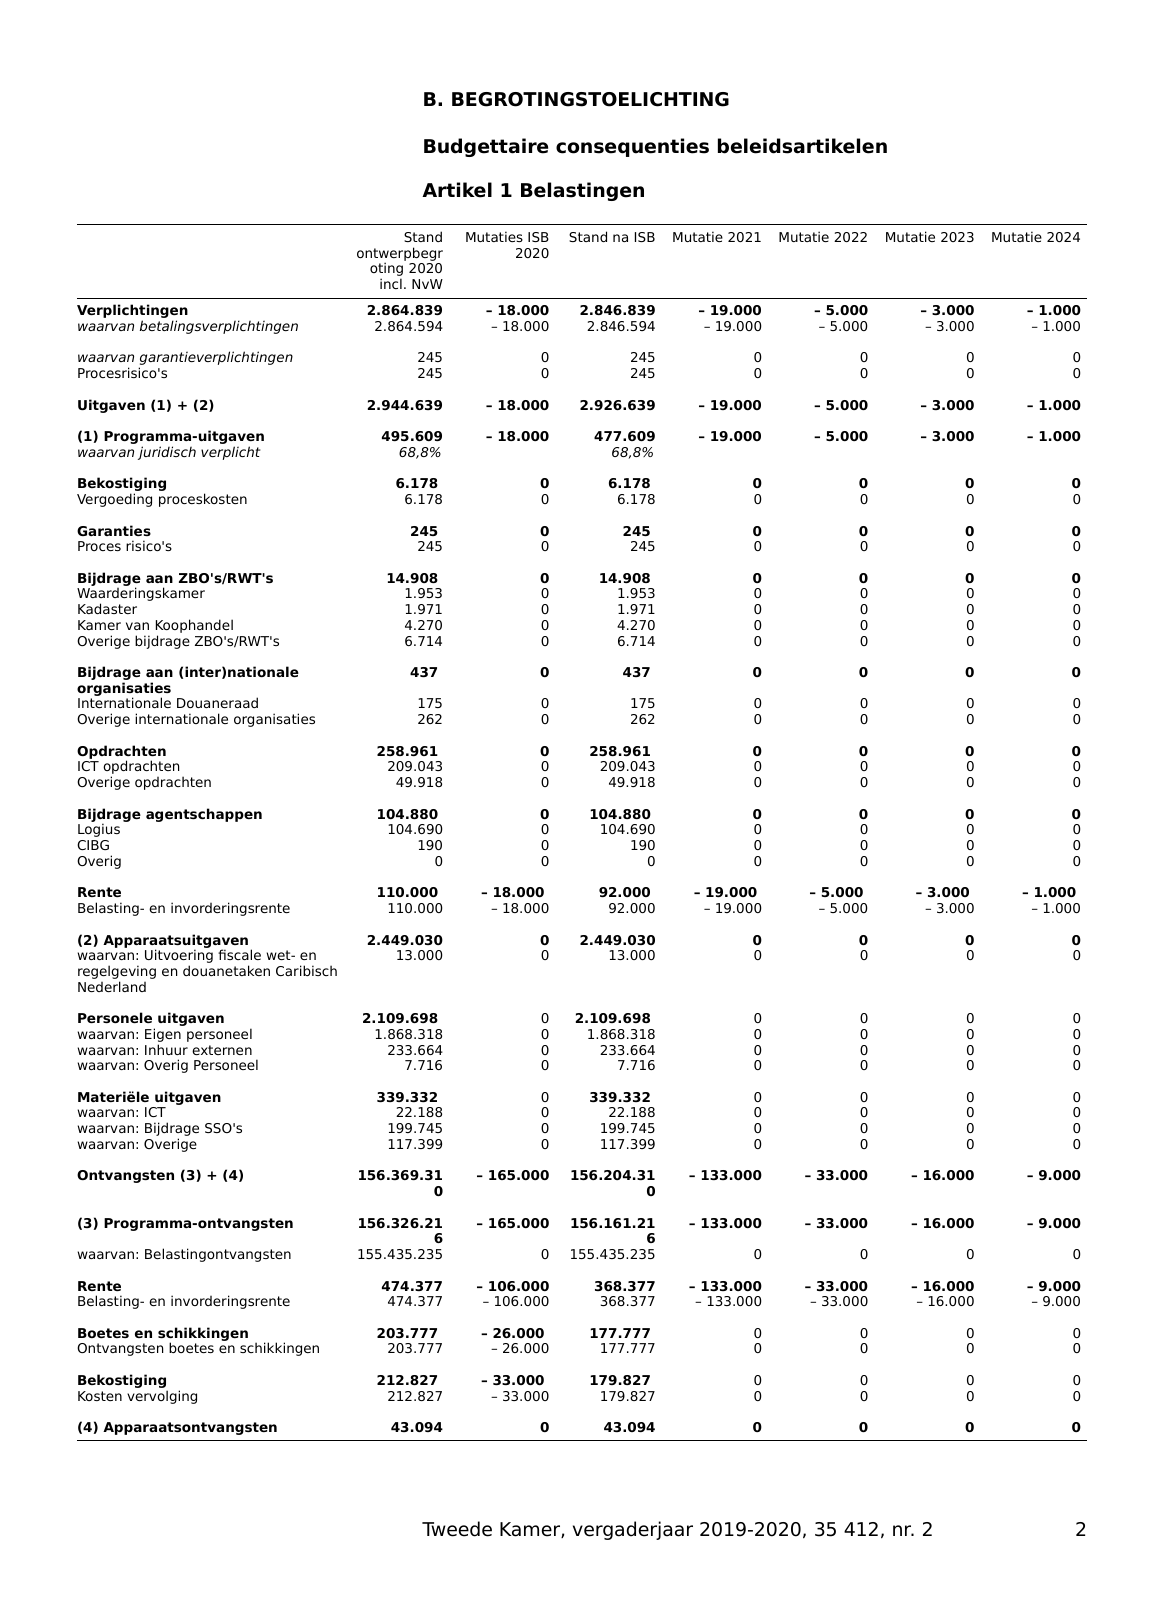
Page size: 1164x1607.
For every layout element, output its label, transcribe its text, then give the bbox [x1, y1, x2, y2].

table_cell [661, 791, 768, 806]
table_cell 0 [980, 665, 1087, 696]
table_cell Boetes en schikkingen [77, 1326, 342, 1341]
table_cell 233.664 [555, 1043, 661, 1058]
table_cell waarvan: Uitvoering fiscale wet- en regelgeving en douanetaken Caribisch Nederland [77, 948, 342, 995]
table_cell 0 [874, 539, 980, 555]
table_cell [555, 995, 661, 1011]
table_cell [343, 413, 449, 429]
table_cell 0 [449, 948, 555, 995]
table_cell 43.094 [343, 1420, 449, 1440]
table_cell Bekostiging [77, 1373, 342, 1388]
table_cell – 19.000 [661, 901, 768, 917]
table_cell Waarderingskamer [77, 586, 342, 602]
table_cell 0 [661, 618, 768, 633]
table_cell [449, 1310, 555, 1326]
table_cell 212.827 [343, 1373, 449, 1388]
table_cell [555, 555, 661, 571]
table_cell [874, 995, 980, 1011]
table_cell 199.745 [343, 1121, 449, 1137]
table_cell 110.000 [343, 901, 449, 917]
table_cell 0 [661, 523, 768, 539]
table_cell [449, 460, 555, 476]
table_cell 0 [768, 665, 874, 696]
table_cell 0 [980, 1389, 1087, 1404]
table_cell – 19.000 [661, 319, 768, 334]
table_cell [343, 869, 449, 885]
table_cell 0 [874, 1341, 980, 1357]
table_cell 0 [980, 350, 1087, 366]
table_cell 0 [449, 1090, 555, 1105]
table_cell Overige internationale organisaties [77, 712, 342, 728]
table_cell – 5.000 [768, 901, 874, 917]
table_cell 0 [768, 1121, 874, 1137]
table_cell – 1.000 [980, 299, 1087, 319]
table_cell – 3.000 [874, 429, 980, 445]
table_cell [343, 791, 449, 806]
table_cell – 3.000 [874, 398, 980, 413]
table_cell 2.944.639 [343, 398, 449, 413]
table_cell ICT opdrachten [77, 759, 342, 775]
table_cell 0 [980, 759, 1087, 775]
table_cell 0 [768, 744, 874, 759]
table_cell 0 [449, 775, 555, 791]
table_cell [980, 508, 1087, 523]
table_cell 0 [980, 571, 1087, 586]
table_cell 0 [980, 822, 1087, 838]
table_cell 49.918 [555, 775, 661, 791]
table_cell 203.777 [343, 1341, 449, 1357]
table_cell 175 [343, 696, 449, 712]
table_cell 0 [768, 854, 874, 869]
table_cell waarvan juridisch verplicht [77, 445, 342, 460]
table_cell 0 [980, 539, 1087, 555]
table_cell [343, 555, 449, 571]
table_cell 0 [980, 618, 1087, 633]
table_cell 0 [768, 1341, 874, 1357]
table_cell 104.690 [343, 822, 449, 838]
table_cell 6.714 [343, 634, 449, 649]
table_cell 474.377 [343, 1278, 449, 1294]
table_cell 0 [874, 1027, 980, 1042]
table_cell 258.961 [555, 744, 661, 759]
table_cell Overige bijdrage ZBO's/RWT's [77, 634, 342, 649]
table_cell 0 [768, 476, 874, 492]
table_cell [661, 649, 768, 665]
table_cell 0 [449, 665, 555, 696]
table_cell 0 [980, 1090, 1087, 1105]
table_cell 0 [874, 822, 980, 838]
table_cell [555, 508, 661, 523]
table_cell 190 [555, 838, 661, 854]
table_cell – 133.000 [661, 1215, 768, 1247]
table_cell 1.971 [555, 602, 661, 618]
table_cell [77, 1153, 342, 1168]
table_cell 0 [980, 1326, 1087, 1341]
table_cell 177.777 [555, 1341, 661, 1357]
table_cell 0 [661, 1247, 768, 1263]
table_cell 0 [768, 1137, 874, 1152]
table_cell 258.961 [343, 744, 449, 759]
table_cell Kadaster [77, 602, 342, 618]
table_cell [343, 1263, 449, 1278]
table_cell – 9.000 [980, 1278, 1087, 1294]
table_cell 14.908 [343, 571, 449, 586]
table_cell [661, 1263, 768, 1278]
table_cell [980, 1357, 1087, 1373]
table_cell [980, 555, 1087, 571]
table_cell – 18.000 [449, 299, 555, 319]
table_cell 0 [874, 759, 980, 775]
table_cell Ontvangsten (3) + (4) [77, 1168, 342, 1200]
table_cell [449, 869, 555, 885]
table_cell 156.369.310 [343, 1168, 449, 1200]
table_cell 0 [980, 696, 1087, 712]
table_cell 6.714 [555, 634, 661, 649]
table_cell [661, 413, 768, 429]
table_cell [555, 1153, 661, 1168]
table_cell 156.204.310 [555, 1168, 661, 1200]
table_cell 0 [661, 712, 768, 728]
table_cell 43.094 [555, 1420, 661, 1440]
table_cell 117.399 [555, 1137, 661, 1152]
table_cell 0 [661, 571, 768, 586]
table_cell 0 [768, 1389, 874, 1404]
table_cell 0 [768, 350, 874, 366]
table_cell [661, 555, 768, 571]
table_cell – 9.000 [980, 1215, 1087, 1247]
table_cell – 19.000 [661, 429, 768, 445]
table_cell 209.043 [555, 759, 661, 775]
table_cell 0 [980, 948, 1087, 995]
table_cell 368.377 [555, 1294, 661, 1310]
table_cell [874, 1263, 980, 1278]
table_cell 2.449.030 [555, 932, 661, 948]
table_cell 0 [661, 759, 768, 775]
table_cell [768, 335, 874, 350]
table_cell [449, 1263, 555, 1278]
table_cell 0 [874, 366, 980, 382]
table_cell 0 [449, 932, 555, 948]
table_cell 22.188 [343, 1105, 449, 1121]
table_cell [449, 917, 555, 932]
table_cell – 16.000 [874, 1168, 980, 1200]
table_cell 0 [768, 1420, 874, 1440]
table_cell [980, 649, 1087, 665]
table_cell Bijdrage aan ZBO's/RWT's [77, 571, 342, 586]
table_cell 0 [874, 1326, 980, 1341]
table_cell [77, 555, 342, 571]
table_cell 0 [661, 1137, 768, 1152]
table_cell [343, 508, 449, 523]
table_cell [661, 445, 768, 460]
table_cell 0 [449, 523, 555, 539]
table_cell – 5.000 [768, 398, 874, 413]
table_cell 0 [980, 775, 1087, 791]
table_cell [980, 1404, 1087, 1420]
table_cell 1.953 [343, 586, 449, 602]
table_cell 0 [874, 744, 980, 759]
table_cell 156.326.216 [343, 1215, 449, 1247]
table_cell 0 [768, 759, 874, 775]
table_cell 0 [768, 523, 874, 539]
table_cell [661, 1153, 768, 1168]
table_cell [449, 1404, 555, 1420]
table_cell 0 [449, 366, 555, 382]
table_cell [449, 1357, 555, 1373]
table_cell 0 [449, 1027, 555, 1042]
table_cell [874, 460, 980, 476]
table_cell 0 [661, 634, 768, 649]
table_cell 0 [874, 1090, 980, 1105]
table_cell 0 [449, 1105, 555, 1121]
table_cell – 3.000 [874, 901, 980, 917]
table_cell – 16.000 [874, 1215, 980, 1247]
table_cell [449, 1200, 555, 1215]
table_cell 0 [980, 838, 1087, 854]
table_header Mutatie 2023 [874, 225, 980, 297]
table_cell 0 [449, 759, 555, 775]
table_header [77, 225, 342, 297]
table_cell [343, 649, 449, 665]
table_cell [555, 460, 661, 476]
table_cell 0 [661, 1389, 768, 1404]
table_cell 0 [874, 696, 980, 712]
table_cell 245 [555, 523, 661, 539]
table_cell 0 [768, 1326, 874, 1341]
table_header Stand ontwerpbegroting 2020 incl. NvW [343, 225, 449, 297]
table_cell – 33.000 [768, 1294, 874, 1310]
table_cell 368.377 [555, 1278, 661, 1294]
table_cell – 9.000 [980, 1294, 1087, 1310]
table_cell 68,8% [555, 445, 661, 460]
table_cell – 9.000 [980, 1168, 1087, 1200]
table_cell 179.827 [555, 1389, 661, 1404]
table_cell Rente [77, 1278, 342, 1294]
table_cell [343, 382, 449, 397]
table_cell 4.270 [555, 618, 661, 633]
table_cell 0 [980, 712, 1087, 728]
table_cell [874, 1404, 980, 1420]
table_cell 0 [768, 948, 874, 995]
table_cell [661, 335, 768, 350]
table_cell – 18.000 [449, 901, 555, 917]
table_cell – 106.000 [449, 1294, 555, 1310]
table_cell 245 [343, 523, 449, 539]
table_header Stand na ISB [555, 225, 661, 297]
table_cell [449, 1074, 555, 1089]
table_cell 474.377 [343, 1294, 449, 1310]
table_cell Verplichtingen [77, 299, 342, 319]
table_cell Kamer van Koophandel [77, 618, 342, 633]
table_cell [874, 1074, 980, 1089]
table_cell 2.109.698 [343, 1011, 449, 1027]
table_cell [661, 508, 768, 523]
table_cell [768, 460, 874, 476]
table_cell [874, 791, 980, 806]
table_cell 209.043 [343, 759, 449, 775]
table_cell – 16.000 [874, 1278, 980, 1294]
subtitle Budgettaire consequenties beleidsartikelen [422, 136, 1087, 158]
table_cell 0 [661, 586, 768, 602]
table_cell 0 [661, 1373, 768, 1388]
table_cell [874, 413, 980, 429]
table_cell 339.332 [343, 1090, 449, 1105]
table_cell 0 [768, 1247, 874, 1263]
table_cell [980, 791, 1087, 806]
table_cell 0 [980, 586, 1087, 602]
table_cell [77, 1404, 342, 1420]
table_cell 245 [343, 366, 449, 382]
table_cell [343, 1200, 449, 1215]
table_cell 0 [768, 712, 874, 728]
table_cell 0 [980, 634, 1087, 649]
table_cell 262 [343, 712, 449, 728]
table_cell [874, 869, 980, 885]
table_cell [874, 382, 980, 397]
table_cell [555, 1404, 661, 1420]
table_cell 0 [874, 932, 980, 948]
table_cell [343, 1357, 449, 1373]
table_cell 0 [661, 806, 768, 822]
table_cell Bijdrage agentschappen [77, 806, 342, 822]
table_cell – 1.000 [980, 398, 1087, 413]
table_cell waarvan: Overig Personeel [77, 1058, 342, 1074]
table_cell Overig [77, 854, 342, 869]
table_cell 0 [449, 806, 555, 822]
table_cell [980, 335, 1087, 350]
table_cell 0 [661, 696, 768, 712]
table_cell [77, 1074, 342, 1089]
table_cell [980, 1310, 1087, 1326]
table_cell – 18.000 [449, 885, 555, 901]
table_cell – 33.000 [768, 1215, 874, 1247]
table_cell [768, 508, 874, 523]
table_header Mutaties ISB 2020 [449, 225, 555, 297]
table_cell 0 [661, 1105, 768, 1121]
table_cell 0 [661, 1011, 768, 1027]
table_cell 0 [980, 1137, 1087, 1152]
table_cell [980, 869, 1087, 885]
table_cell – 33.000 [449, 1389, 555, 1404]
table_cell Ontvangsten boetes en schikkingen [77, 1341, 342, 1357]
table_cell [874, 728, 980, 743]
table_cell 0 [768, 586, 874, 602]
table_cell – 5.000 [768, 429, 874, 445]
table_cell [874, 1357, 980, 1373]
table_cell 0 [874, 1373, 980, 1388]
table_cell [768, 1200, 874, 1215]
table_cell 0 [874, 602, 980, 618]
table_cell [343, 460, 449, 476]
table_cell 2.926.639 [555, 398, 661, 413]
table_cell Logius [77, 822, 342, 838]
table_cell 0 [768, 822, 874, 838]
table_cell 437 [555, 665, 661, 696]
table_cell [768, 1074, 874, 1089]
table_cell 0 [980, 1121, 1087, 1137]
table_cell 13.000 [555, 948, 661, 995]
table_cell 0 [661, 775, 768, 791]
table_cell Belasting- en invorderingsrente [77, 1294, 342, 1310]
table_cell [555, 649, 661, 665]
table_cell Opdrachten [77, 744, 342, 759]
table_cell 0 [768, 1043, 874, 1058]
table_cell [768, 728, 874, 743]
table_cell [661, 917, 768, 932]
table_cell [449, 649, 555, 665]
table_cell [661, 1357, 768, 1373]
table_cell 0 [980, 602, 1087, 618]
table_cell 0 [661, 476, 768, 492]
table_cell 0 [980, 366, 1087, 382]
table_cell [661, 995, 768, 1011]
table_cell (4) Apparaatsontvangsten [77, 1420, 342, 1440]
table_cell – 18.000 [449, 429, 555, 445]
table_cell 0 [661, 1027, 768, 1042]
table_cell [768, 917, 874, 932]
table_cell Materiële uitgaven [77, 1090, 342, 1105]
table_cell [661, 1074, 768, 1089]
table_cell 0 [874, 775, 980, 791]
table_cell – 133.000 [661, 1294, 768, 1310]
table_cell [77, 1263, 342, 1278]
table_cell [768, 791, 874, 806]
table_cell 0 [449, 1420, 555, 1440]
table_cell [77, 995, 342, 1011]
table_cell 0 [874, 476, 980, 492]
table_cell 0 [768, 571, 874, 586]
table_cell [661, 728, 768, 743]
table_cell [980, 413, 1087, 429]
table_cell 175 [555, 696, 661, 712]
table_cell [768, 445, 874, 460]
table_cell – 133.000 [661, 1278, 768, 1294]
table_cell 0 [661, 854, 768, 869]
table_cell 0 [661, 838, 768, 854]
table_cell [874, 555, 980, 571]
table_cell 0 [449, 571, 555, 586]
table_cell [661, 382, 768, 397]
table_cell – 165.000 [449, 1168, 555, 1200]
table_cell [874, 649, 980, 665]
table_cell – 18.000 [449, 398, 555, 413]
table_cell waarvan garantieverplichtingen [77, 350, 342, 366]
table_cell 110.000 [343, 885, 449, 901]
table_cell Personele uitgaven [77, 1011, 342, 1027]
table_cell 0 [768, 634, 874, 649]
table_cell [980, 382, 1087, 397]
table_cell [874, 445, 980, 460]
table_cell 7.716 [555, 1058, 661, 1074]
table_cell 0 [874, 1105, 980, 1121]
table_header Mutatie 2021 [661, 225, 768, 297]
table_cell [768, 995, 874, 1011]
table_cell Kosten vervolging [77, 1389, 342, 1404]
table_cell [555, 1263, 661, 1278]
table_cell 0 [768, 1058, 874, 1074]
table_cell 0 [874, 1011, 980, 1027]
table_cell [980, 1263, 1087, 1278]
table_cell 0 [980, 1058, 1087, 1074]
subtitle B. BEGROTINGSTOELICHTING [422, 89, 1087, 111]
table_cell 0 [768, 602, 874, 618]
table_cell [555, 1200, 661, 1215]
table_cell 92.000 [555, 901, 661, 917]
table_cell waarvan: Inhuur externen [77, 1043, 342, 1058]
table_cell [343, 1153, 449, 1168]
table_cell 245 [555, 366, 661, 382]
table_cell [555, 413, 661, 429]
table_cell [768, 1404, 874, 1420]
table_cell [555, 791, 661, 806]
table_cell 13.000 [343, 948, 449, 995]
table_cell 0 [980, 1247, 1087, 1263]
table_cell 0 [768, 1105, 874, 1121]
table_header Mutatie 2022 [768, 225, 874, 297]
table_cell [449, 1153, 555, 1168]
table_cell 199.745 [555, 1121, 661, 1137]
table_cell Bekostiging [77, 476, 342, 492]
table_cell [555, 728, 661, 743]
table_cell [768, 1153, 874, 1168]
table_cell [343, 335, 449, 350]
table_cell [555, 869, 661, 885]
table_cell [768, 869, 874, 885]
table_cell waarvan: ICT [77, 1105, 342, 1121]
table_cell 104.690 [555, 822, 661, 838]
table_cell [449, 791, 555, 806]
table_cell 0 [874, 1043, 980, 1058]
table_cell 245 [555, 539, 661, 555]
table_cell 0 [768, 1027, 874, 1042]
table_cell 0 [661, 744, 768, 759]
table_cell 0 [980, 523, 1087, 539]
table_cell 0 [980, 1043, 1087, 1058]
table_cell 0 [449, 1058, 555, 1074]
table_cell [874, 1153, 980, 1168]
table_cell 0 [449, 1011, 555, 1027]
table_cell 262 [555, 712, 661, 728]
table_cell 0 [980, 932, 1087, 948]
table_cell 245 [343, 539, 449, 555]
table_cell [343, 917, 449, 932]
table_cell 203.777 [343, 1326, 449, 1341]
table_cell 0 [449, 1043, 555, 1058]
table_cell 245 [343, 350, 449, 366]
table_cell 0 [449, 854, 555, 869]
table_cell – 33.000 [449, 1373, 555, 1388]
table_cell 0 [661, 665, 768, 696]
table_cell 0 [874, 350, 980, 366]
table_cell 0 [768, 775, 874, 791]
table_cell [874, 1310, 980, 1326]
table_cell waarvan: Bijdrage SSO's [77, 1121, 342, 1137]
table_cell Internationale Douaneraad [77, 696, 342, 712]
table_cell 0 [661, 539, 768, 555]
table_cell 0 [874, 1389, 980, 1404]
table_cell 245 [555, 350, 661, 366]
table_cell 0 [874, 523, 980, 539]
table_cell 0 [449, 586, 555, 602]
table_cell [661, 1310, 768, 1326]
table_cell – 106.000 [449, 1278, 555, 1294]
table_cell [77, 1310, 342, 1326]
table_cell 0 [874, 1247, 980, 1263]
table_cell 0 [980, 476, 1087, 492]
table_cell 0 [661, 366, 768, 382]
table_cell – 33.000 [768, 1168, 874, 1200]
table_cell Vergoeding proceskosten [77, 492, 342, 508]
table_cell 1.868.318 [343, 1027, 449, 1042]
table_cell 0 [449, 476, 555, 492]
table_cell – 5.000 [768, 319, 874, 334]
table_cell [661, 1404, 768, 1420]
table_cell 2.846.594 [555, 319, 661, 334]
table_cell 6.178 [343, 476, 449, 492]
table_cell 155.435.235 [555, 1247, 661, 1263]
table_cell [874, 508, 980, 523]
table_cell 0 [661, 602, 768, 618]
table_cell – 3.000 [874, 319, 980, 334]
table_cell 0 [661, 1341, 768, 1357]
table_cell Proces risico's [77, 539, 342, 555]
table_cell 0 [874, 712, 980, 728]
table_cell [343, 728, 449, 743]
table_cell 437 [343, 665, 449, 696]
table_cell [768, 413, 874, 429]
table_cell 177.777 [555, 1326, 661, 1341]
table_cell 2.864.594 [343, 319, 449, 334]
table_cell [449, 508, 555, 523]
table_cell 0 [768, 366, 874, 382]
table_cell 0 [449, 696, 555, 712]
table_cell 212.827 [343, 1389, 449, 1404]
table_cell Overige opdrachten [77, 775, 342, 791]
table_cell 0 [874, 806, 980, 822]
table_cell 0 [768, 696, 874, 712]
table_cell 0 [874, 571, 980, 586]
table_cell [980, 1200, 1087, 1215]
table_cell waarvan betalingsverplichtingen [77, 319, 342, 334]
table_cell 339.332 [555, 1090, 661, 1105]
table_cell [980, 995, 1087, 1011]
table_cell [343, 1404, 449, 1420]
table_cell – 165.000 [449, 1215, 555, 1247]
table_cell 117.399 [343, 1137, 449, 1152]
table_cell 0 [980, 1341, 1087, 1357]
table_cell 14.908 [555, 571, 661, 586]
table_cell 0 [980, 1011, 1087, 1027]
table_cell 6.178 [343, 492, 449, 508]
table_cell 0 [874, 1137, 980, 1152]
table_cell [874, 335, 980, 350]
table_cell – 33.000 [768, 1278, 874, 1294]
table_cell Rente [77, 885, 342, 901]
table_cell 0 [449, 1121, 555, 1137]
table_cell [77, 869, 342, 885]
table_cell 0 [768, 806, 874, 822]
table_cell 0 [555, 854, 661, 869]
table_cell 0 [768, 492, 874, 508]
table_cell 92.000 [555, 885, 661, 901]
table_cell [555, 1357, 661, 1373]
table_cell 6.178 [555, 492, 661, 508]
table_cell 495.609 [343, 429, 449, 445]
table_cell 0 [874, 492, 980, 508]
table_cell 2.846.839 [555, 299, 661, 319]
table_cell [555, 335, 661, 350]
table_cell 0 [980, 744, 1087, 759]
table_cell [449, 995, 555, 1011]
table_header Mutatie 2024 [980, 225, 1087, 297]
table_cell [555, 382, 661, 397]
table_cell [77, 1357, 342, 1373]
table_cell [77, 791, 342, 806]
table_cell 1.868.318 [555, 1027, 661, 1042]
table_cell 0 [449, 602, 555, 618]
table_cell 0 [980, 854, 1087, 869]
table_cell – 5.000 [768, 299, 874, 319]
table_cell – 19.000 [661, 885, 768, 901]
table_cell [768, 1263, 874, 1278]
table_cell 0 [449, 539, 555, 555]
table_cell 0 [343, 854, 449, 869]
table_cell 6.178 [555, 476, 661, 492]
table_cell CIBG [77, 838, 342, 854]
table_cell 0 [874, 618, 980, 633]
table_cell 0 [768, 838, 874, 854]
table_cell [768, 1357, 874, 1373]
table_cell 0 [661, 932, 768, 948]
table_cell 0 [874, 1420, 980, 1440]
table_cell 0 [449, 618, 555, 633]
table_cell 1.953 [555, 586, 661, 602]
table_cell 0 [449, 634, 555, 649]
table_cell 0 [661, 948, 768, 995]
table_cell Garanties [77, 523, 342, 539]
table_cell [980, 728, 1087, 743]
table_cell [77, 382, 342, 397]
table_cell 0 [874, 634, 980, 649]
table_cell – 1.000 [980, 319, 1087, 334]
table_cell [449, 555, 555, 571]
table_cell 156.161.216 [555, 1215, 661, 1247]
table_cell – 19.000 [661, 398, 768, 413]
table_cell [661, 869, 768, 885]
table_cell 0 [980, 1420, 1087, 1440]
table_cell (1) Programma-uitgaven [77, 429, 342, 445]
table_cell 0 [874, 665, 980, 696]
table_cell 0 [661, 350, 768, 366]
table_cell [768, 382, 874, 397]
table_cell [449, 413, 555, 429]
table_cell 0 [874, 1121, 980, 1137]
table_cell [874, 1200, 980, 1215]
table_cell 104.880 [343, 806, 449, 822]
table_cell 0 [661, 822, 768, 838]
table_cell [555, 917, 661, 932]
table_cell 0 [768, 1090, 874, 1105]
table_cell 155.435.235 [343, 1247, 449, 1263]
table_cell – 1.000 [980, 885, 1087, 901]
table_cell 0 [661, 1121, 768, 1137]
table_cell – 5.000 [768, 885, 874, 901]
table_cell 0 [874, 1058, 980, 1074]
table_cell 0 [768, 539, 874, 555]
table_cell – 18.000 [449, 319, 555, 334]
table_cell [980, 917, 1087, 932]
table_cell 104.880 [555, 806, 661, 822]
table_cell – 26.000 [449, 1326, 555, 1341]
table_cell 0 [874, 854, 980, 869]
table_cell [449, 335, 555, 350]
table_cell Procesrisico's [77, 366, 342, 382]
table_cell [980, 445, 1087, 460]
table_cell 477.609 [555, 429, 661, 445]
table_cell 0 [980, 806, 1087, 822]
table_cell – 26.000 [449, 1341, 555, 1357]
table_cell 0 [449, 838, 555, 854]
table_cell – 3.000 [874, 885, 980, 901]
table_cell 0 [768, 932, 874, 948]
table_cell [77, 413, 342, 429]
table_cell [343, 1310, 449, 1326]
table_cell 0 [449, 822, 555, 838]
table_cell [874, 917, 980, 932]
table_cell [768, 1310, 874, 1326]
table_cell [661, 1200, 768, 1215]
table_cell Uitgaven (1) + (2) [77, 398, 342, 413]
table_cell – 19.000 [661, 299, 768, 319]
table_cell [77, 1200, 342, 1215]
table_cell 68,8% [343, 445, 449, 460]
table_cell [77, 917, 342, 932]
table_cell – 133.000 [661, 1168, 768, 1200]
table_cell 0 [874, 948, 980, 995]
table_cell 0 [449, 1247, 555, 1263]
table_cell 0 [661, 1420, 768, 1440]
table_cell [980, 1153, 1087, 1168]
table_cell Belasting- en invorderingsrente [77, 901, 342, 917]
table_cell [343, 995, 449, 1011]
table_cell [77, 335, 342, 350]
table_cell 0 [449, 492, 555, 508]
table_cell 0 [661, 1090, 768, 1105]
table_cell 2.449.030 [343, 932, 449, 948]
table_cell 233.664 [343, 1043, 449, 1058]
table_cell – 1.000 [980, 901, 1087, 917]
table_cell 2.109.698 [555, 1011, 661, 1027]
table_cell [77, 508, 342, 523]
table_cell 0 [874, 586, 980, 602]
table_cell [980, 460, 1087, 476]
table_cell 49.918 [343, 775, 449, 791]
table_cell 0 [661, 1326, 768, 1341]
table_cell 0 [980, 1027, 1087, 1042]
table_cell 0 [980, 492, 1087, 508]
table_cell 0 [874, 838, 980, 854]
table_cell [449, 728, 555, 743]
table_cell 2.864.839 [343, 299, 449, 319]
table_cell (3) Programma-ontvangsten [77, 1215, 342, 1247]
table_cell [555, 1310, 661, 1326]
table_cell 1.971 [343, 602, 449, 618]
table_cell 22.188 [555, 1105, 661, 1121]
table_cell 0 [768, 618, 874, 633]
table_cell (2) Apparaatsuitgaven [77, 932, 342, 948]
table_cell – 3.000 [874, 299, 980, 319]
table_cell [555, 1074, 661, 1089]
table_cell 0 [449, 350, 555, 366]
table_cell 0 [661, 1058, 768, 1074]
table_cell [343, 1074, 449, 1089]
table_cell – 16.000 [874, 1294, 980, 1310]
table_cell [77, 460, 342, 476]
table_cell [77, 728, 342, 743]
table_cell 0 [661, 1043, 768, 1058]
table_cell 0 [980, 1373, 1087, 1388]
table_cell [661, 460, 768, 476]
table_cell 0 [449, 1137, 555, 1152]
table_cell 4.270 [343, 618, 449, 633]
table_cell [980, 1074, 1087, 1089]
table_cell 0 [661, 492, 768, 508]
table_cell 0 [768, 1373, 874, 1388]
table_cell 0 [449, 712, 555, 728]
subtitle Artikel 1 Belastingen [422, 180, 1087, 202]
table_cell Bijdrage aan (inter)nationale organisaties [77, 665, 342, 696]
table_cell waarvan: Belastingontvangsten [77, 1247, 342, 1263]
table_cell 179.827 [555, 1373, 661, 1388]
table_cell – 1.000 [980, 429, 1087, 445]
table_cell 0 [768, 1011, 874, 1027]
table_cell [449, 445, 555, 460]
table_cell [768, 649, 874, 665]
table_cell 7.716 [343, 1058, 449, 1074]
table_cell [768, 555, 874, 571]
table_cell 0 [980, 1105, 1087, 1121]
table_cell 0 [449, 744, 555, 759]
table_cell 190 [343, 838, 449, 854]
table_cell [77, 649, 342, 665]
table_cell waarvan: Eigen personeel [77, 1027, 342, 1042]
table_cell waarvan: Overige [77, 1137, 342, 1152]
table_cell [449, 382, 555, 397]
